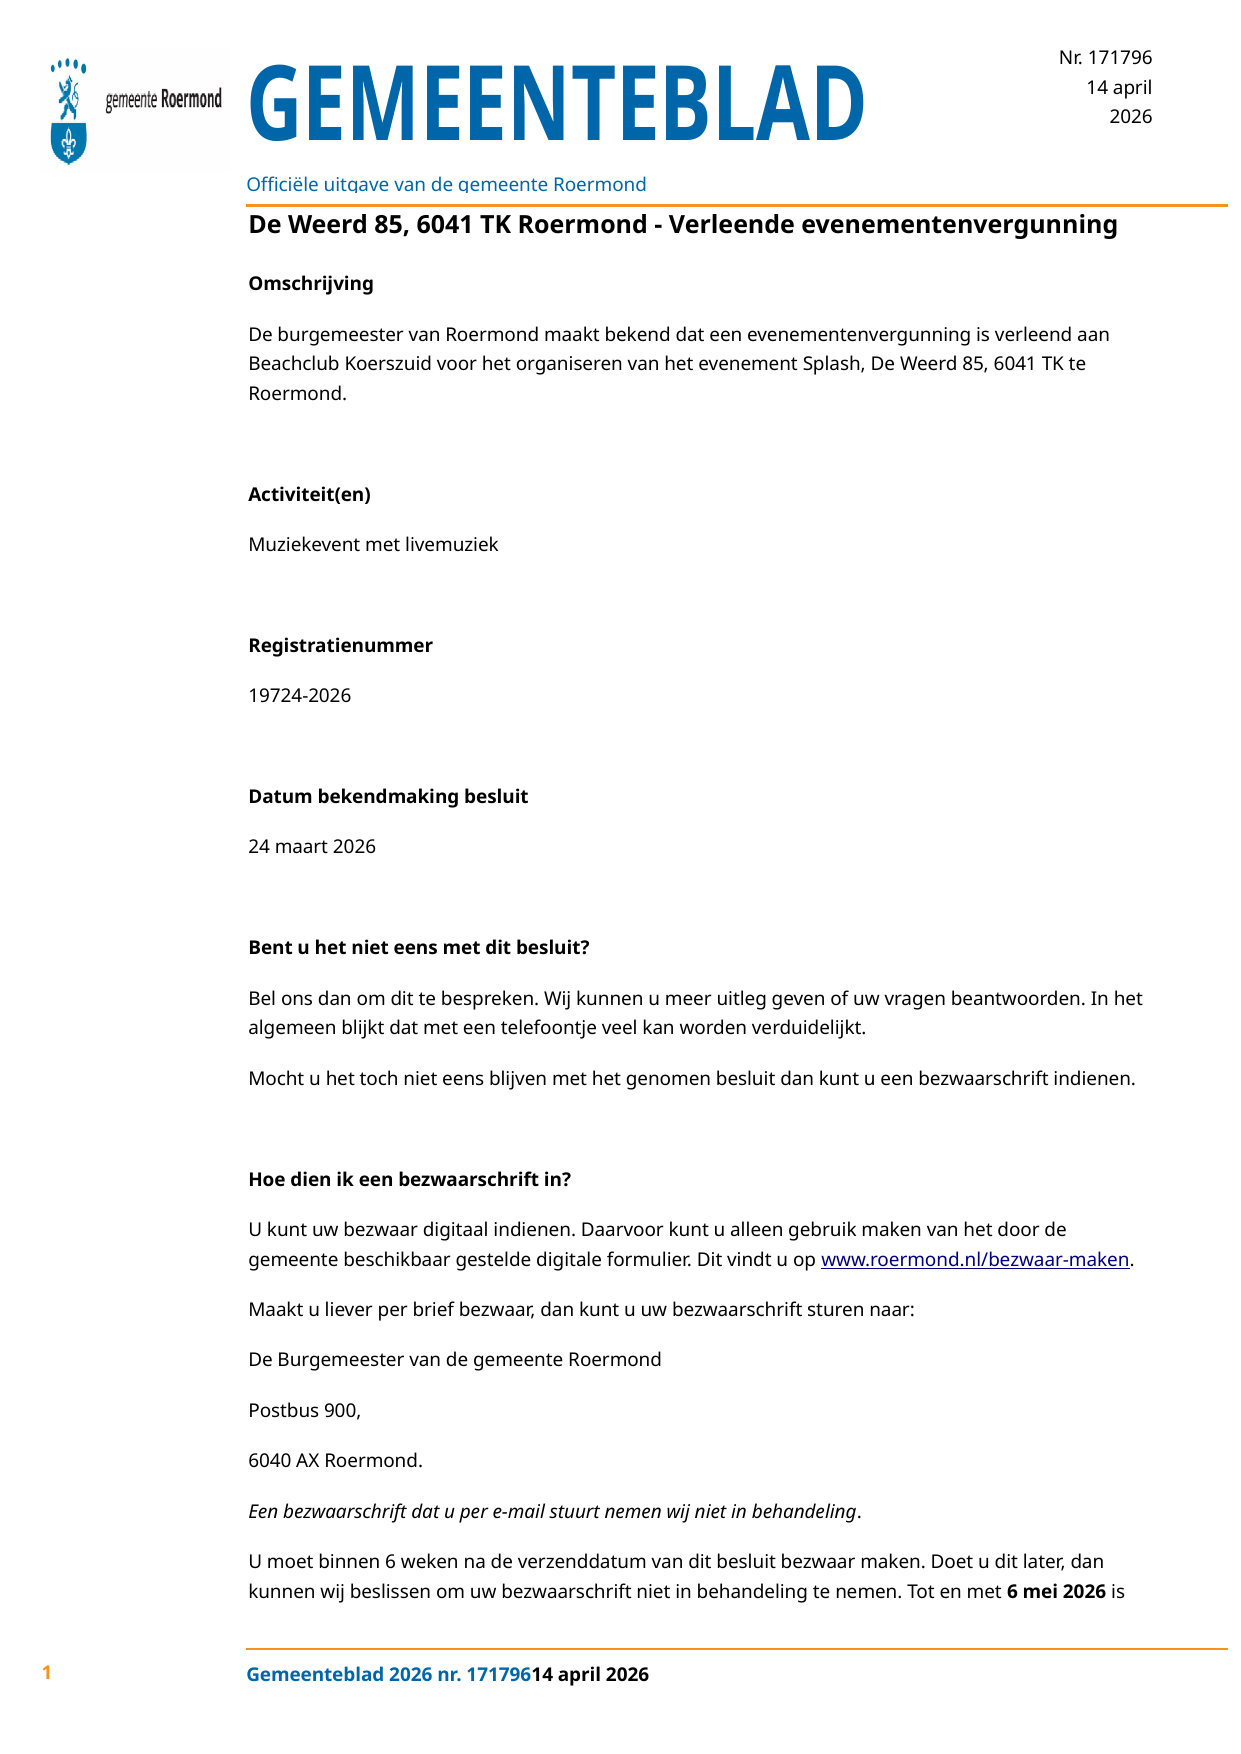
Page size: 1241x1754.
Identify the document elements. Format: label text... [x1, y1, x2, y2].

text De Weerd 85, 6041 TK Roermond - Verleende evenementenvergunning [248, 207, 1152, 241]
picture [41, 47, 231, 172]
text Bel ons dan om dit te bespreken. Wij kunnen u meer uitleg geven of uw vragen beantwoorden. In het algemeen blijkt dat met een telefoontje veel kan worden verduidelijkt. [248, 985, 1152, 1040]
text Omschrijving [248, 270, 1152, 296]
text Activiteit(en) [248, 481, 1152, 506]
text 6040 AX Roermond. [248, 1447, 1152, 1473]
text Muziekevent met livemuziek [248, 531, 1152, 557]
text De burgemeester van Roermond maakt bekend dat een evenementenvergunning is verleend aan Beachclub Koerszuid voor het organiseren van het evenement Splash, De Weerd 85, 6041 TK te Roermond. [248, 321, 1152, 406]
text Een bezwaarschrift dat u per e-mail stuurt nemen wij niet in behandeling. [248, 1498, 1152, 1523]
text U moet binnen 6 weken na de verzenddatum van dit besluit bezwaar maken. Doet u dit later, dan kunnen wij beslissen om uw bezwaarschrift niet in behandeling te nemen. Tot en met 6 mei 2026 is [248, 1548, 1152, 1603]
text 24 maart 2026 [248, 834, 1152, 859]
text 19724-2026 [248, 682, 1152, 708]
text Registratienummer [248, 632, 1152, 658]
text Maakt u liever per brief bezwaar, dan kunt u uw bezwaarschrift sturen naar: [248, 1296, 1152, 1322]
text De Burgemeester van de gemeente Roermond [248, 1347, 1152, 1372]
text Hoe dien ik een bezwaarschrift in? [248, 1166, 1152, 1191]
text Mocht u het toch niet eens blijven met het genomen besluit dan kunt u een bezwaarschrift indienen. [248, 1065, 1152, 1091]
text Datum bekendmaking besluit [248, 783, 1152, 809]
text U kunt uw bezwaar digitaal indienen. Daarvoor kunt u alleen gebruik maken van het door de gemeente beschikbaar gestelde digitale formulier. Dit vindt u op www.roermond.nl/bezwaar-maken. [248, 1216, 1152, 1271]
text Postbus 900, [248, 1397, 1152, 1423]
text Bent u het niet eens met dit besluit? [248, 934, 1152, 960]
